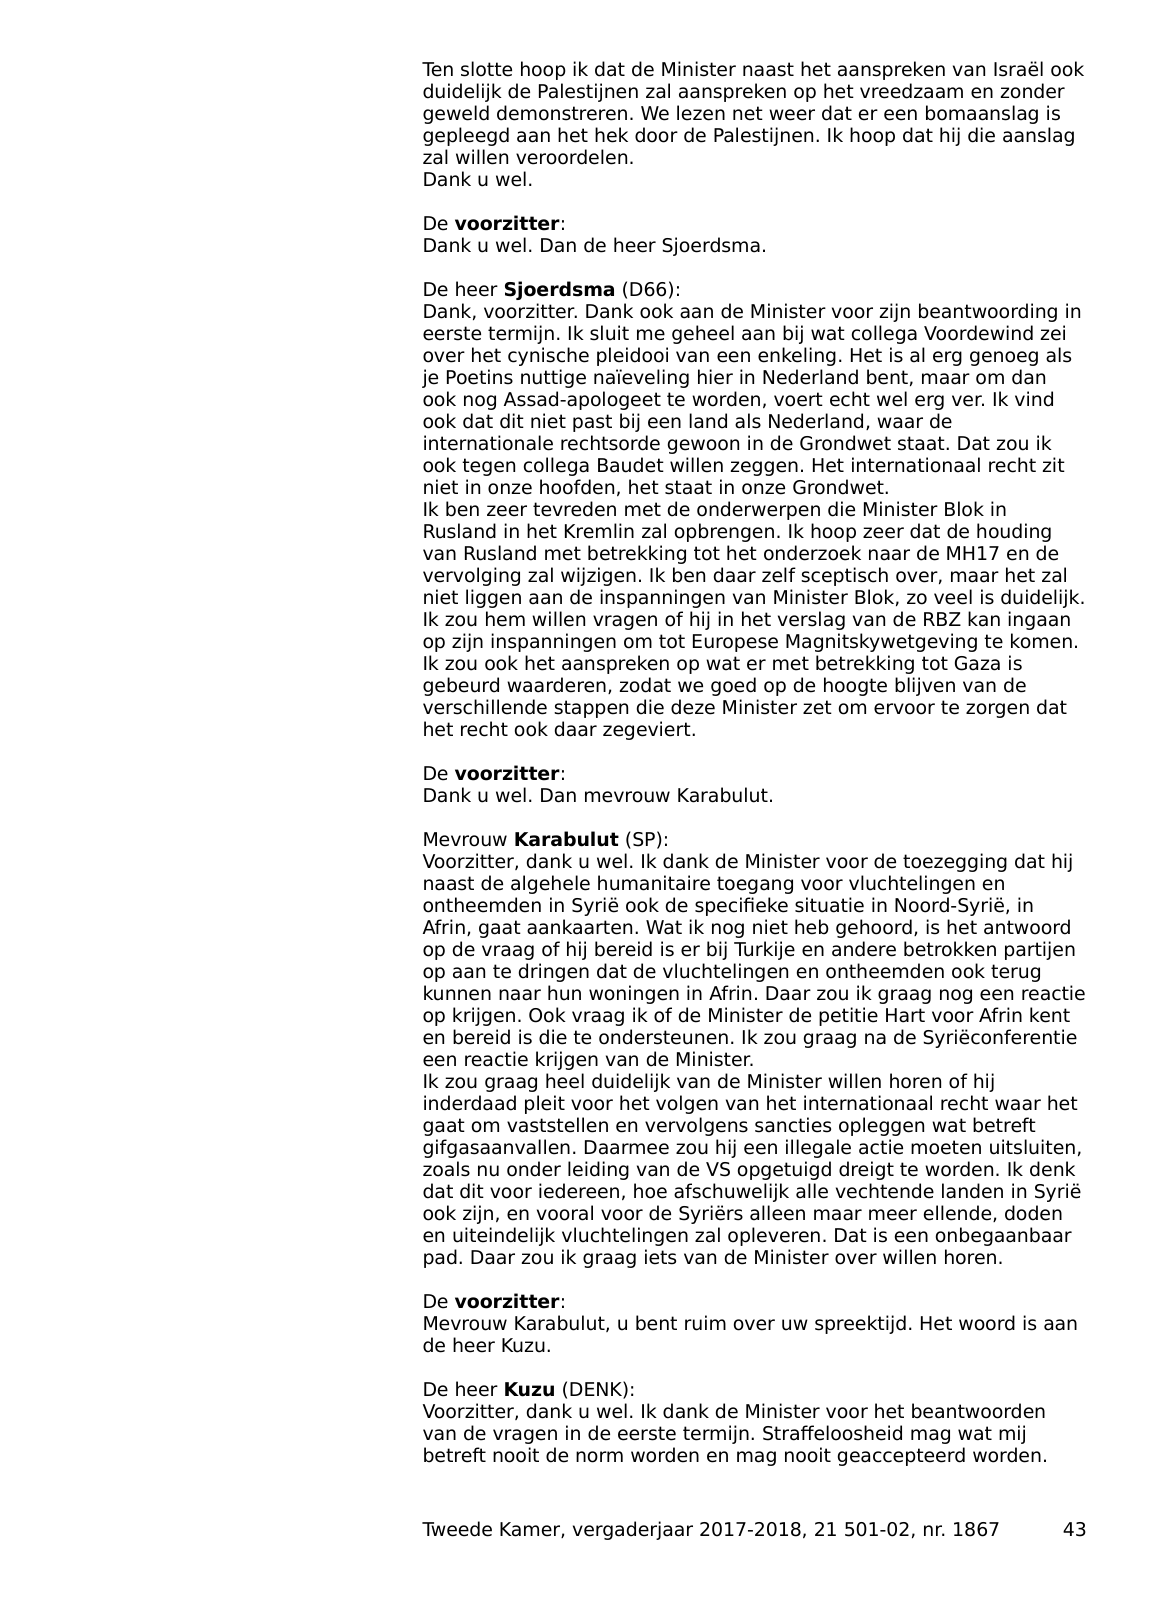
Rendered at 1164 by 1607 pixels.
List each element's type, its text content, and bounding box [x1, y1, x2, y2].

text Dank u wel. [422, 169, 1087, 191]
text Dank u wel. Dan de heer Sjoerdsma. [422, 235, 1087, 257]
text De voorzitter: [422, 763, 1087, 785]
text Voorzitter, dank u wel. Ik dank de Minister voor de toezegging dat hij naast de algehele humanitaire toegang voor vluchtelingen en ontheemden in Syrië ook de specifieke situatie in Noord-Syrië, in Afrin, gaat aankaarten. Wat ik nog niet heb gehoord, is het antwoord op de vraag of hij bereid is er bij Turkije en andere betrokken partijen op aan te dringen dat de vluchtelingen en ontheemden ook terug kunnen naar hun woningen in Afrin. Daar zou ik graag nog een reactie op krijgen. Ook vraag ik of de Minister de petitie Hart voor Afrin kent en bereid is die te ondersteunen. Ik zou graag na de Syriëconferentie een reactie krijgen van de Minister. [422, 851, 1087, 1071]
text Mevrouw Karabulut, u bent ruim over uw spreektijd. Het woord is aan de heer Kuzu. [422, 1313, 1087, 1357]
text De voorzitter: [422, 213, 1087, 235]
text Ik zou graag heel duidelijk van de Minister willen horen of hij inderdaad pleit voor het volgen van het internationaal recht waar het gaat om vaststellen en vervolgens sancties opleggen wat betreft gifgasaanvallen. Daarmee zou hij een illegale actie moeten uitsluiten, zoals nu onder leiding van de VS opgetuigd dreigt te worden. Ik denk dat dit voor iedereen, hoe afschuwelijk alle vechtende landen in Syrië ook zijn, en vooral voor de Syriërs alleen maar meer ellende, doden en uiteindelijk vluchtelingen zal opleveren. Dat is een onbegaanbaar pad. Daar zou ik graag iets van de Minister over willen horen. [422, 1071, 1087, 1269]
text Dank u wel. Dan mevrouw Karabulut. [422, 785, 1087, 807]
text De heer Kuzu (DENK): [422, 1379, 1087, 1401]
text Ten slotte hoop ik dat de Minister naast het aanspreken van Israël ook duidelijk de Palestijnen zal aanspreken op het vreedzaam en zonder geweld demonstreren. We lezen net weer dat er een bomaanslag is gepleegd aan het hek door de Palestijnen. Ik hoop dat hij die aanslag zal willen veroordelen. [422, 59, 1087, 169]
text Ik ben zeer tevreden met de onderwerpen die Minister Blok in Rusland in het Kremlin zal opbrengen. Ik hoop zeer dat de houding van Rusland met betrekking tot het onderzoek naar de MH17 en de vervolging zal wijzigen. Ik ben daar zelf sceptisch over, maar het zal niet liggen aan de inspanningen van Minister Blok, zo veel is duidelijk. Ik zou hem willen vragen of hij in het verslag van de RBZ kan ingaan op zijn inspanningen om tot Europese Magnitskywetgeving te komen. Ik zou ook het aanspreken op wat er met betrekking tot Gaza is gebeurd waarderen, zodat we goed op de hoogte blijven van de verschillende stappen die deze Minister zet om ervoor te zorgen dat het recht ook daar zegeviert. [422, 499, 1087, 741]
text Dank, voorzitter. Dank ook aan de Minister voor zijn beantwoording in eerste termijn. Ik sluit me geheel aan bij wat collega Voordewind zei over het cynische pleidooi van een enkeling. Het is al erg genoeg als je Poetins nuttige naïeveling hier in Nederland bent, maar om dan ook nog Assad-apologeet te worden, voert echt wel erg ver. Ik vind ook dat dit niet past bij een land als Nederland, waar de internationale rechtsorde gewoon in de Grondwet staat. Dat zou ik ook tegen collega Baudet willen zeggen. Het internationaal recht zit niet in onze hoofden, het staat in onze Grondwet. [422, 301, 1087, 499]
text De voorzitter: [422, 1291, 1087, 1313]
text De heer Sjoerdsma (D66): [422, 279, 1087, 301]
text Mevrouw Karabulut (SP): [422, 829, 1087, 851]
text Voorzitter, dank u wel. Ik dank de Minister voor het beantwoorden van de vragen in de eerste termijn. Straffeloosheid mag wat mij betreft nooit de norm worden en mag nooit geaccepteerd worden. [422, 1401, 1087, 1467]
